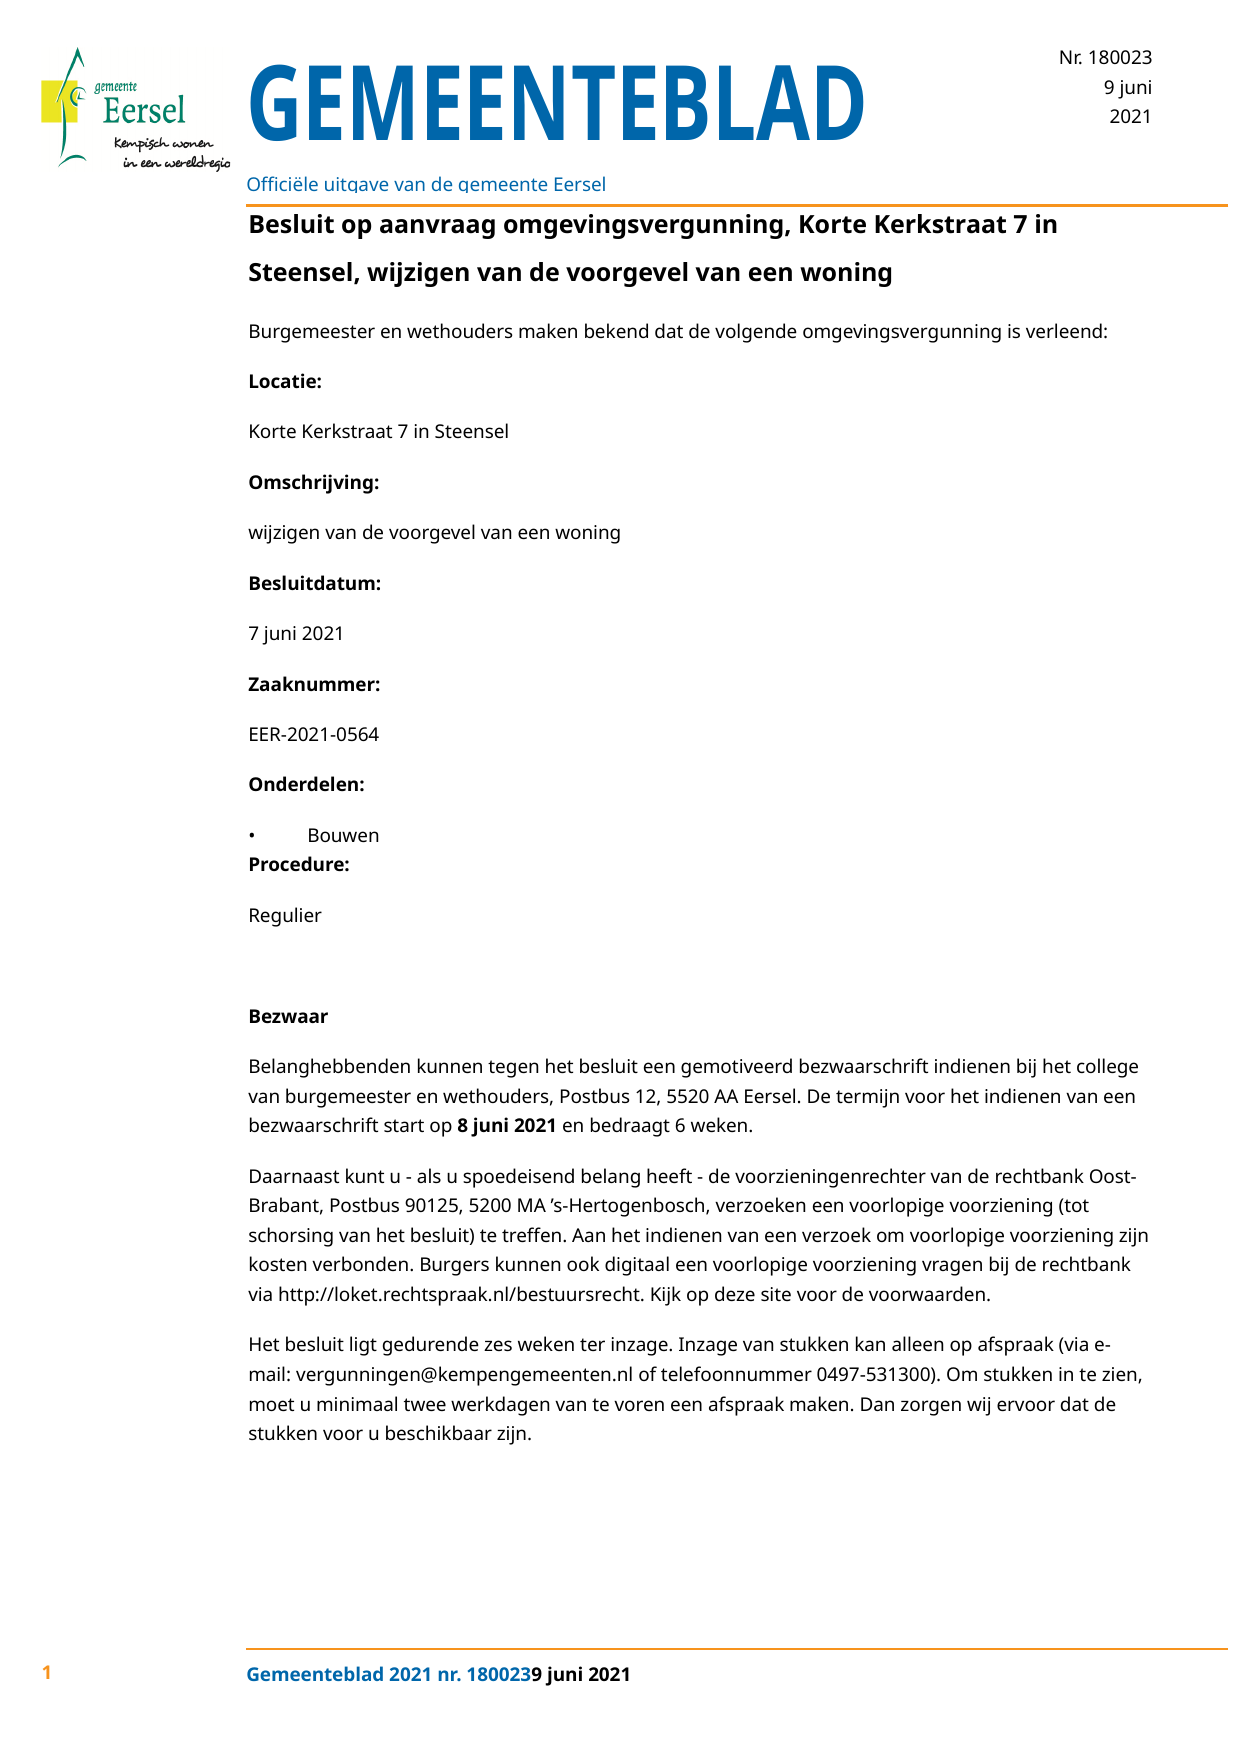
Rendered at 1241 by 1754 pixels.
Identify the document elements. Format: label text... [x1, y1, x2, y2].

text Zaaknummer: [248, 671, 1152, 697]
text Het besluit ligt gedurende zes weken ter inzage. Inzage van stukken kan alleen op afspraak (via e-mail: vergunningen@kempengemeenten.nl of telefoonnummer 0497-531300). Om stukken in te zien, moet u minimaal twee werkdagen van te voren een afspraak maken. Dan zorgen wij ervoor dat de stukken voor u beschikbaar zijn. [248, 1332, 1152, 1446]
picture [41, 47, 231, 172]
text Procedure: [248, 852, 1152, 877]
list Bouwen [248, 822, 1152, 848]
text Omschrijving: [248, 469, 1152, 495]
text wijzigen van de voorgevel van een woning [248, 519, 1152, 545]
text Belanghebbenden kunnen tegen het besluit een gemotiveerd bezwaarschrift indienen bij het college van burgemeester en wethouders, Postbus 12, 5520 AA Eersel. De termijn voor het indienen van een bezwaarschrift start op 8 juni 2021 en bedraagt 6 weken. [248, 1053, 1152, 1138]
text Onderdelen: [248, 772, 1152, 797]
text Korte Kerkstraat 7 in Steensel [248, 419, 1152, 444]
text Daarnaast kunt u - als u spoedeisend belang heeft - de voorzieningenrechter van de rechtbank Oost-Brabant, Postbus 90125, 5200 MA ’s-Hertogenbosch, verzoeken een voorlopige voorziening (tot schorsing van het besluit) te treffen. Aan het indienen van een verzoek om voorlopige voorziening zijn kosten verbonden. Burgers kunnen ook digitaal een voorlopige voorziening vragen bij de rechtbank via http://loket.rechtspraak.nl/bestuursrecht. Kijk op deze site voor de voorwaarden. [248, 1163, 1152, 1307]
text 7 juni 2021 [248, 620, 1152, 646]
text EER-2021-0564 [248, 721, 1152, 747]
text Regulier [248, 902, 1152, 928]
text Locatie: [248, 368, 1152, 394]
text Besluitdatum: [248, 570, 1152, 596]
text Besluit op aanvraag omgevingsvergunning, Korte Kerkstraat 7 in Steensel, wijzigen van de voorgevel van een woning [248, 207, 1152, 288]
text Bezwaar [248, 1003, 1152, 1029]
text Burgemeester en wethouders maken bekend dat de volgende omgevingsvergunning is verleend: [248, 318, 1152, 344]
